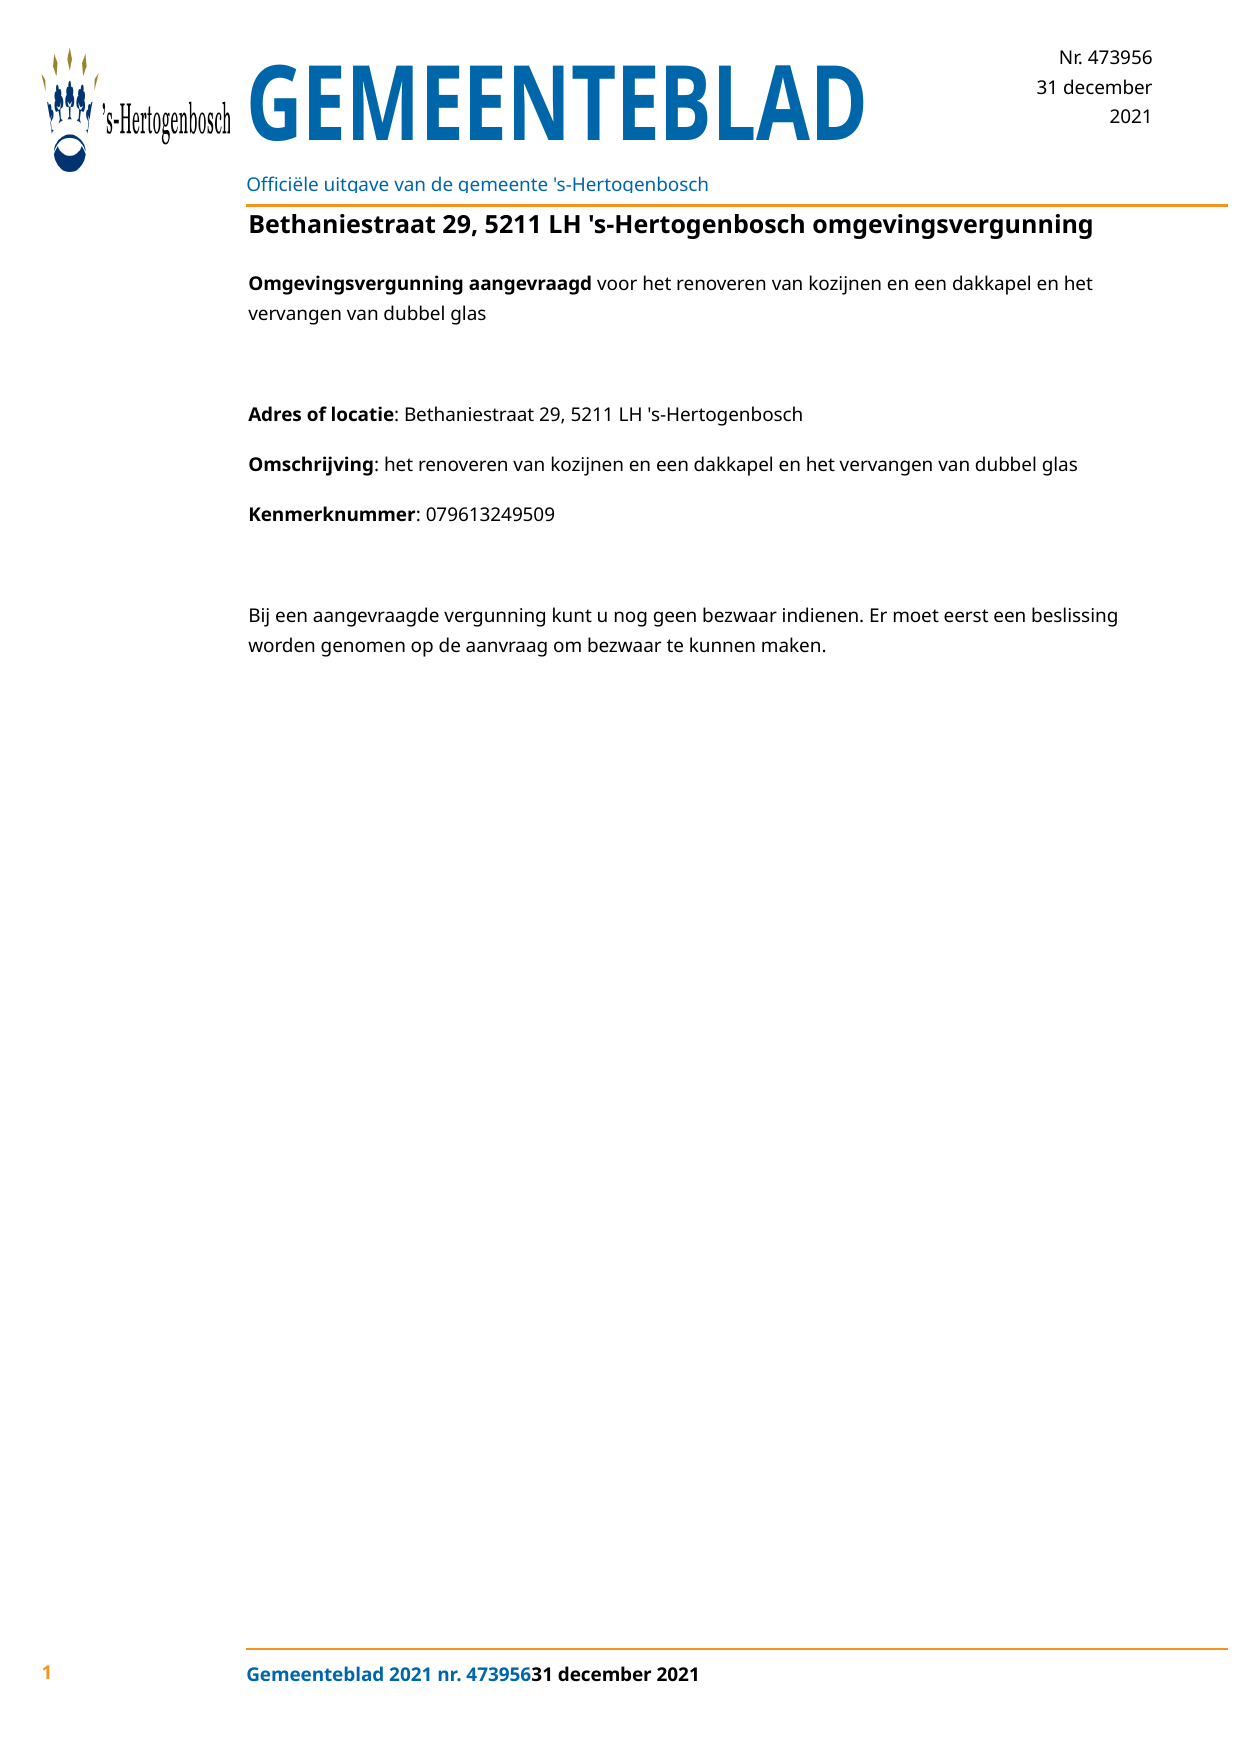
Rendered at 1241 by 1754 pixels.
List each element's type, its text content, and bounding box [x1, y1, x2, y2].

text Bethaniestraat 29, 5211 LH 's-Hertogenbosch omgevingsvergunning [248, 207, 1152, 241]
text Adres of locatie: Bethaniestraat 29, 5211 LH 's-Hertogenbosch [248, 401, 1152, 426]
text Bij een aangevraagde vergunning kunt u nog geen bezwaar indienen. Er moet eerst een beslissing worden genomen op de aanvraag om bezwaar te kunnen maken. [248, 602, 1152, 658]
text Kenmerknummer: 079613249509 [248, 502, 1152, 527]
text Omgevingsvergunning aangevraagd voor het renoveren van kozijnen en een dakkapel en het vervangen van dubbel glas [248, 270, 1152, 326]
picture [41, 47, 231, 172]
text Omschrijving: het renoveren van kozijnen en een dakkapel en het vervangen van dubbel glas [248, 451, 1152, 477]
